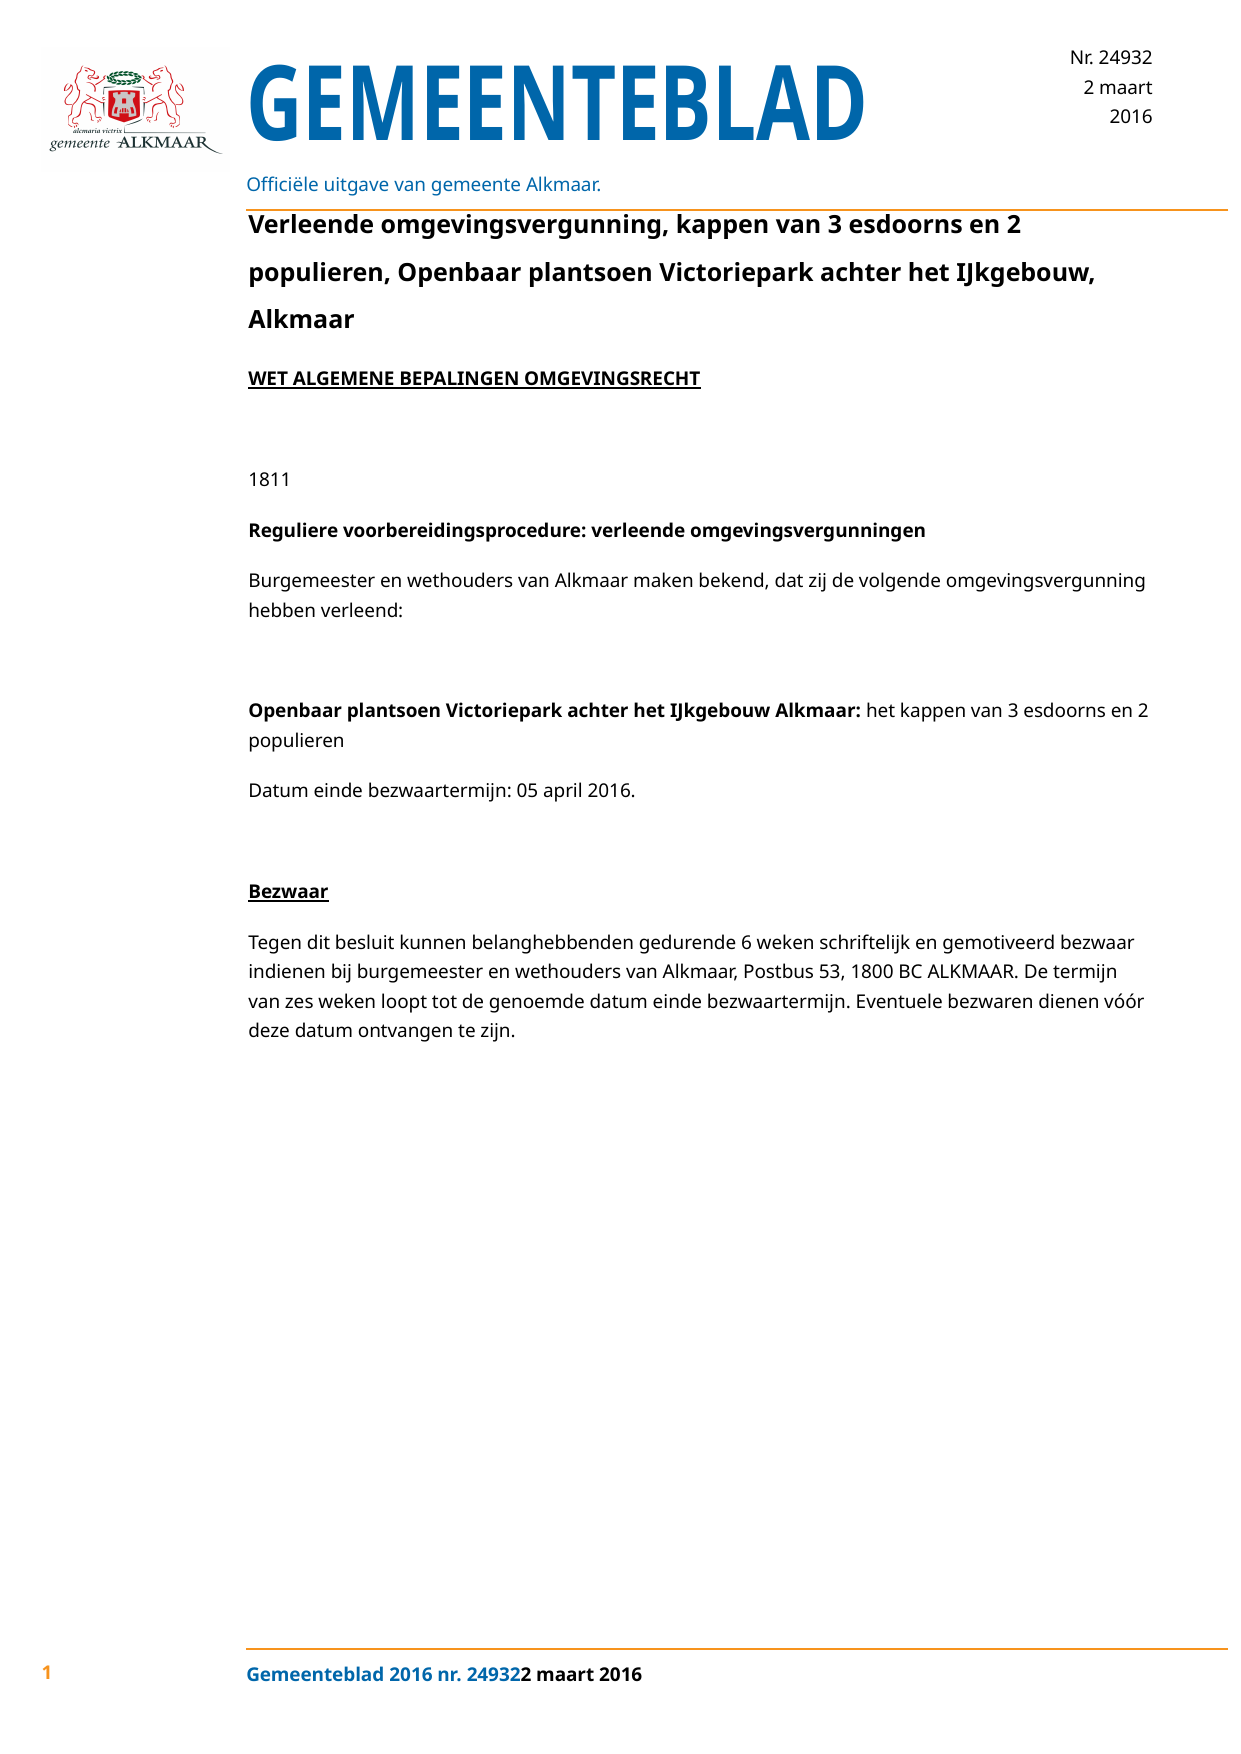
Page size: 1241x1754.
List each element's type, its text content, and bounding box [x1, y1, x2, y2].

text 1811 [248, 466, 1152, 492]
text Datum einde bezwaartermijn: 05 april 2016. [248, 778, 1152, 803]
text Bezwaar [248, 878, 1152, 904]
text Burgemeester en wethouders van Alkmaar maken bekend, dat zij de volgende omgevingsvergunning hebben verleend: [248, 567, 1152, 622]
picture [41, 47, 231, 172]
text Reguliere voorbereidingsprocedure: verleende omgevingsvergunningen [248, 517, 1152, 542]
text Openbaar plantsoen Victoriepark achter het IJkgebouw Alkmaar: het kappen van 3 esdoorns en 2 populieren [248, 698, 1152, 753]
text WET ALGEMENE BEPALINGEN OMGEVINGSRECHT [248, 366, 1152, 391]
text Tegen dit besluit kunnen belanghebbenden gedurende 6 weken schriftelijk en gemotiveerd bezwaar indienen bij burgemeester en wethouders van Alkmaar, Postbus 53, 1800 BC ALKMAAR. De termijn van zes weken loopt tot de genoemde datum einde bezwaartermijn. Eventuele bezwaren dienen vóór deze datum ontvangen te zijn. [248, 929, 1152, 1043]
text Verleende omgevingsvergunning, kappen van 3 esdoorns en 2 populieren, Openbaar plantsoen Victoriepark achter het IJkgebouw, Alkmaar [248, 211, 1152, 336]
